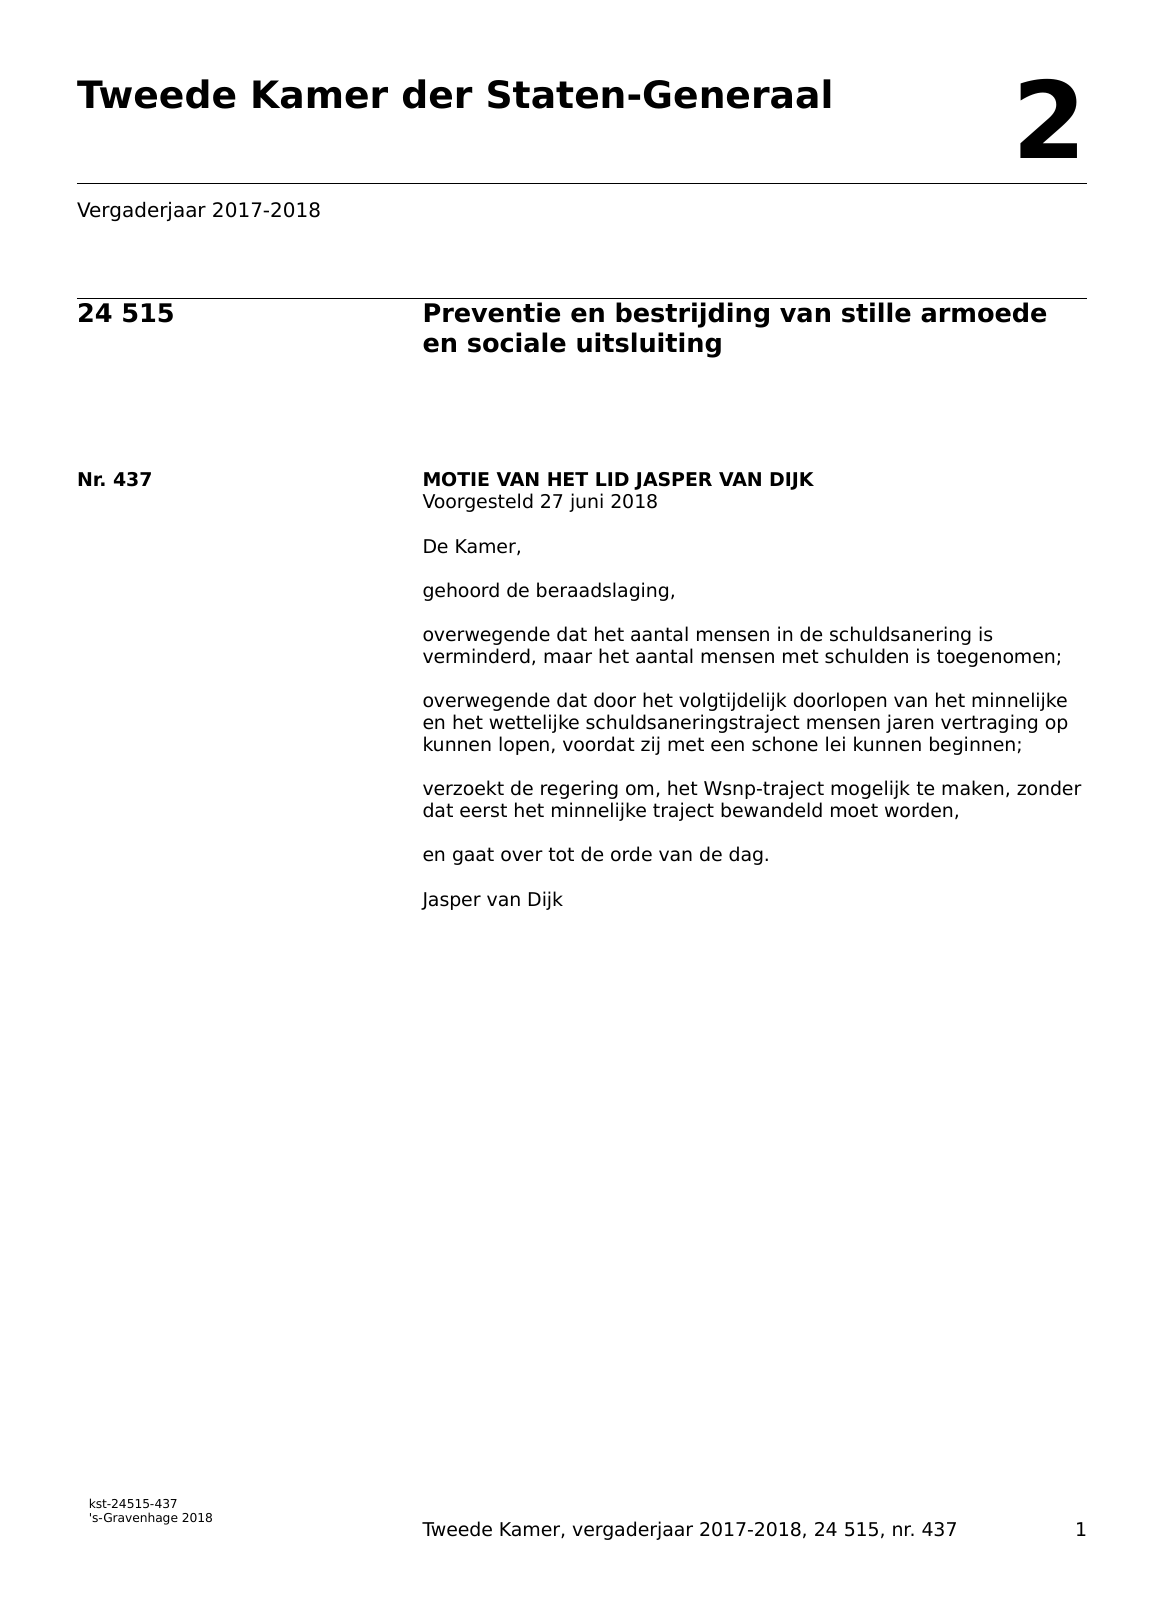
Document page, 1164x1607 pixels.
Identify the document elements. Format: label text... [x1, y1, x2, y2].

text De Kamer, [422, 536, 1087, 557]
text gehoord de beraadslaging, [422, 580, 1087, 602]
subtitle Nr. 437 MOTIE VAN HET LID JASPER VAN DIJK [77, 469, 1087, 491]
table_cell Vergaderjaar 2017-2018 [77, 184, 1087, 298]
text Voorgesteld 27 juni 2018 [422, 491, 1087, 513]
text en gaat over tot de orde van de dag. [422, 844, 1087, 866]
subtitle 24 515 Preventie en bestrijding van stille armoede en sociale uitsluiting [77, 299, 1087, 358]
text 's-Gravenhage 2018 [88, 1511, 323, 1525]
text overwegende dat door het volgtijdelijk doorlopen van het minnelijke en het wettelijke schuldsaneringstraject mensen jaren vertraging op kunnen lopen, voordat zij met een schone lei kunnen beginnen; [422, 690, 1087, 756]
text verzoekt de regering om, het Wsnp-traject mogelijk te maken, zonder dat eerst het minnelijke traject bewandeld moet worden, [422, 778, 1087, 822]
text overwegende dat het aantal mensen in de schuldsanering is verminderd, maar het aantal mensen met schulden is toegenomen; [422, 624, 1087, 668]
text Jasper van Dijk [422, 888, 1087, 910]
table_header 2 [886, 59, 1087, 183]
table_header Tweede Kamer der Staten-Generaal [77, 59, 886, 183]
text kst-24515-437 [88, 1497, 323, 1511]
